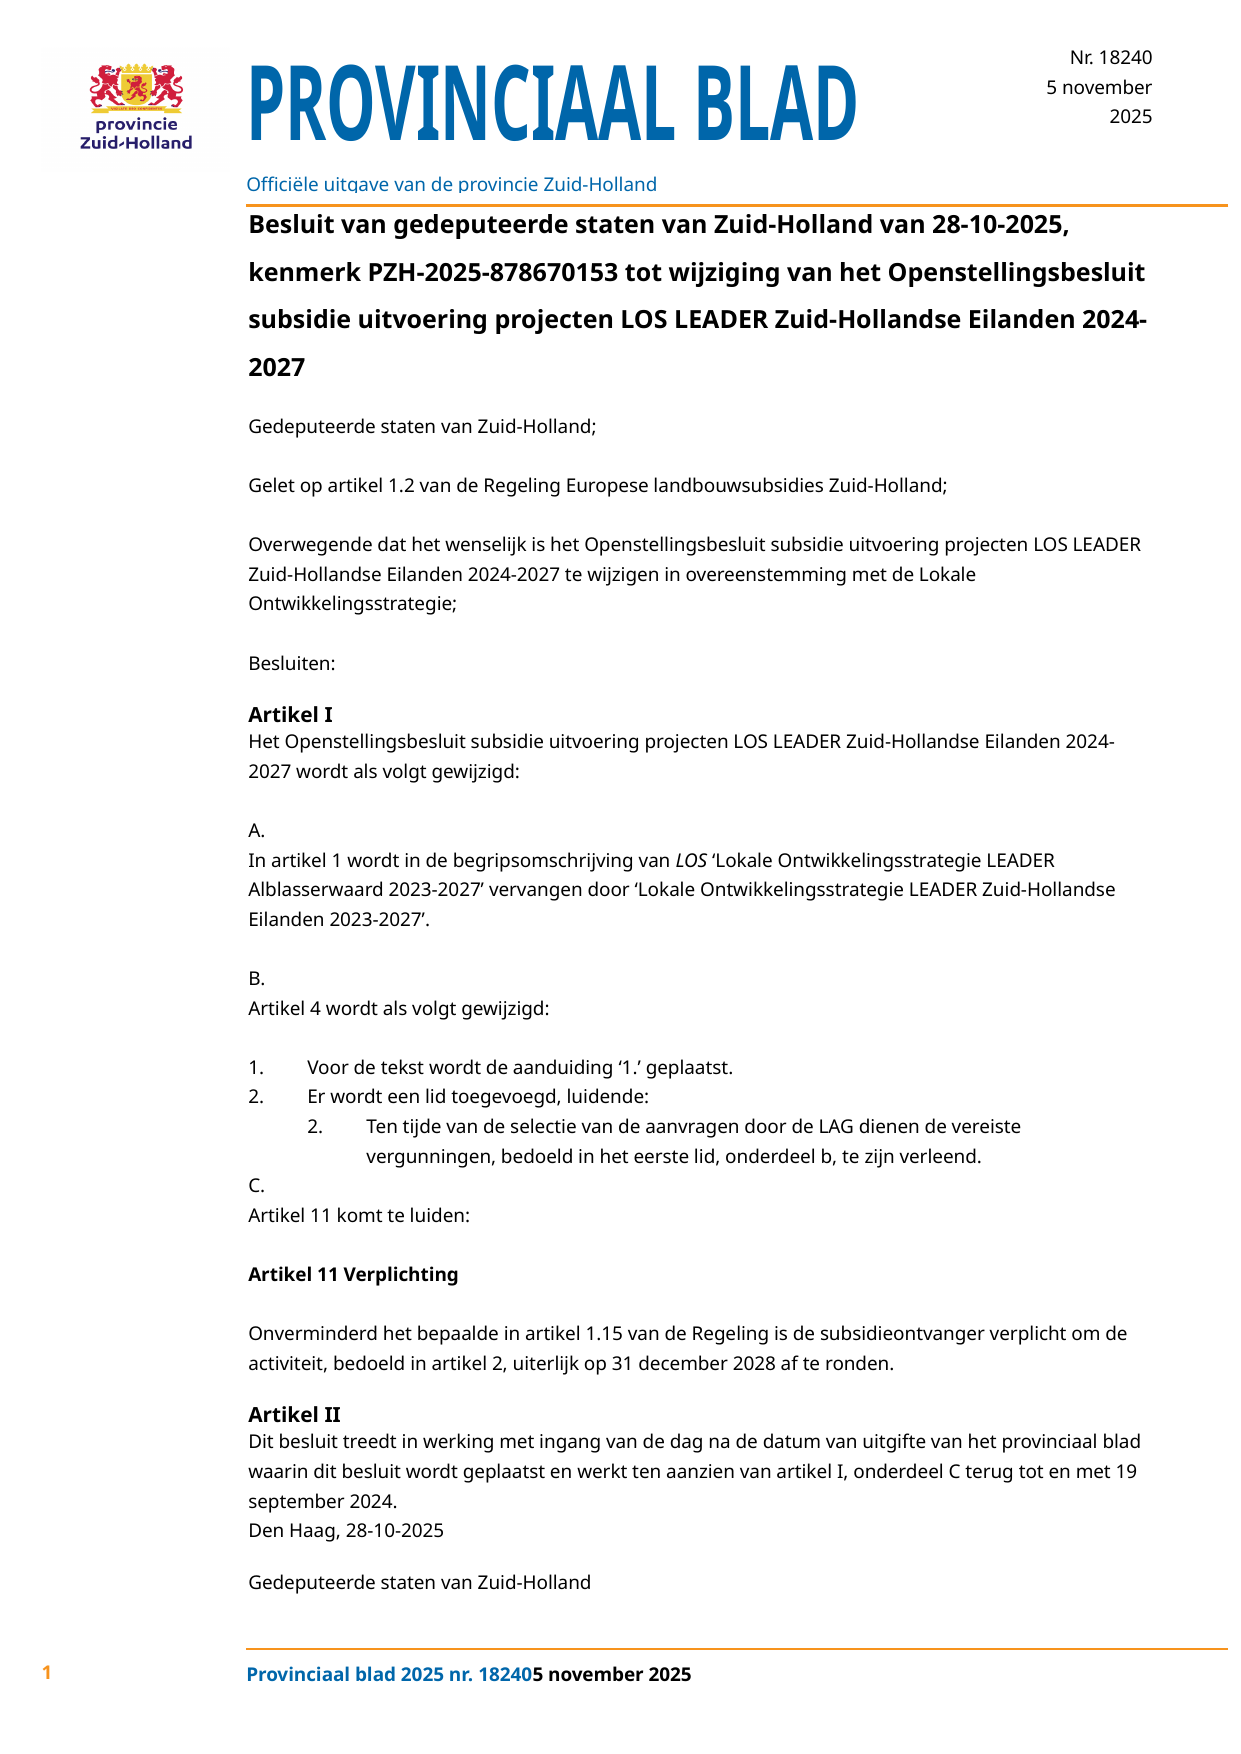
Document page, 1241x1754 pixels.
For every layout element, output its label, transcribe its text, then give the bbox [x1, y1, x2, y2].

list Er wordt een lid toegevoegd, luidende: [248, 1084, 1152, 1109]
text Den Haag, 28-10-2025 [248, 1517, 1152, 1543]
text Besluit van gedeputeerde staten van Zuid-Holland van 28-10-2025, kenmerk PZH-2025-878670153 tot wijziging van het Openstellingsbesluit subsidie uitvoering projecten LOS LEADER Zuid-Hollandse Eilanden 2024-2027 [248, 207, 1152, 384]
text Artikel 11 komt te luiden: [248, 1202, 1152, 1228]
text B. [248, 965, 1152, 991]
text Overwegende dat het wenselijk is het Openstellingsbesluit subsidie uitvoering projecten LOS LEADER Zuid-Hollandse Eilanden 2024-2027 te wijzigen in overeenstemming met de Lokale Ontwikkelingsstrategie; [248, 531, 1152, 616]
text Artikel I [248, 700, 1152, 729]
list Voor de tekst wordt de aanduiding ‘1.’ geplaatst. [248, 1054, 1152, 1080]
text Artikel II [248, 1400, 1152, 1429]
text Gedeputeerde staten van Zuid-Holland [248, 1569, 1152, 1595]
text Dit besluit treedt in werking met ingang van de dag na de datum van uitgifte van het provinciaal blad waarin dit besluit wordt geplaatst en werkt ten aanzien van artikel I, onderdeel C terug tot en met 19 september 2024. [248, 1429, 1152, 1514]
text In artikel 1 wordt in de begripsomschrijving van LOS ‘Lokale Ontwikkelingsstrategie LEADER Alblasserwaard 2023-2027’ vervangen door ‘Lokale Ontwikkelingsstrategie LEADER Zuid-Hollandse Eilanden 2023-2027’. [248, 847, 1152, 932]
text Besluiten: [248, 650, 1152, 676]
text C. [248, 1172, 1152, 1198]
text Gelet op artikel 1.2 van de Regeling Europese landbouwsubsidies Zuid-Holland; [248, 472, 1152, 498]
list Ten tijde van de selectie van de aanvragen door de LAG dienen de vereiste vergunningen, bedoeld in het eerste lid, onderdeel b, te zijn verleend. [307, 1113, 1152, 1168]
picture [41, 47, 231, 172]
text Artikel 11 Verplichting [248, 1261, 1152, 1287]
text Artikel 4 wordt als volgt gewijzigd: [248, 995, 1152, 1021]
text A. [248, 817, 1152, 843]
text Gedeputeerde staten van Zuid-Holland; [248, 413, 1152, 439]
text Onverminderd het bepaalde in artikel 1.15 van de Regeling is de subsidieontvanger verplicht om de activiteit, bedoeld in artikel 2, uiterlijk op 31 december 2028 af te ronden. [248, 1320, 1152, 1376]
text Het Openstellingsbesluit subsidie uitvoering projecten LOS LEADER Zuid-Hollandse Eilanden 2024-2027 wordt als volgt gewijzigd: [248, 729, 1152, 784]
